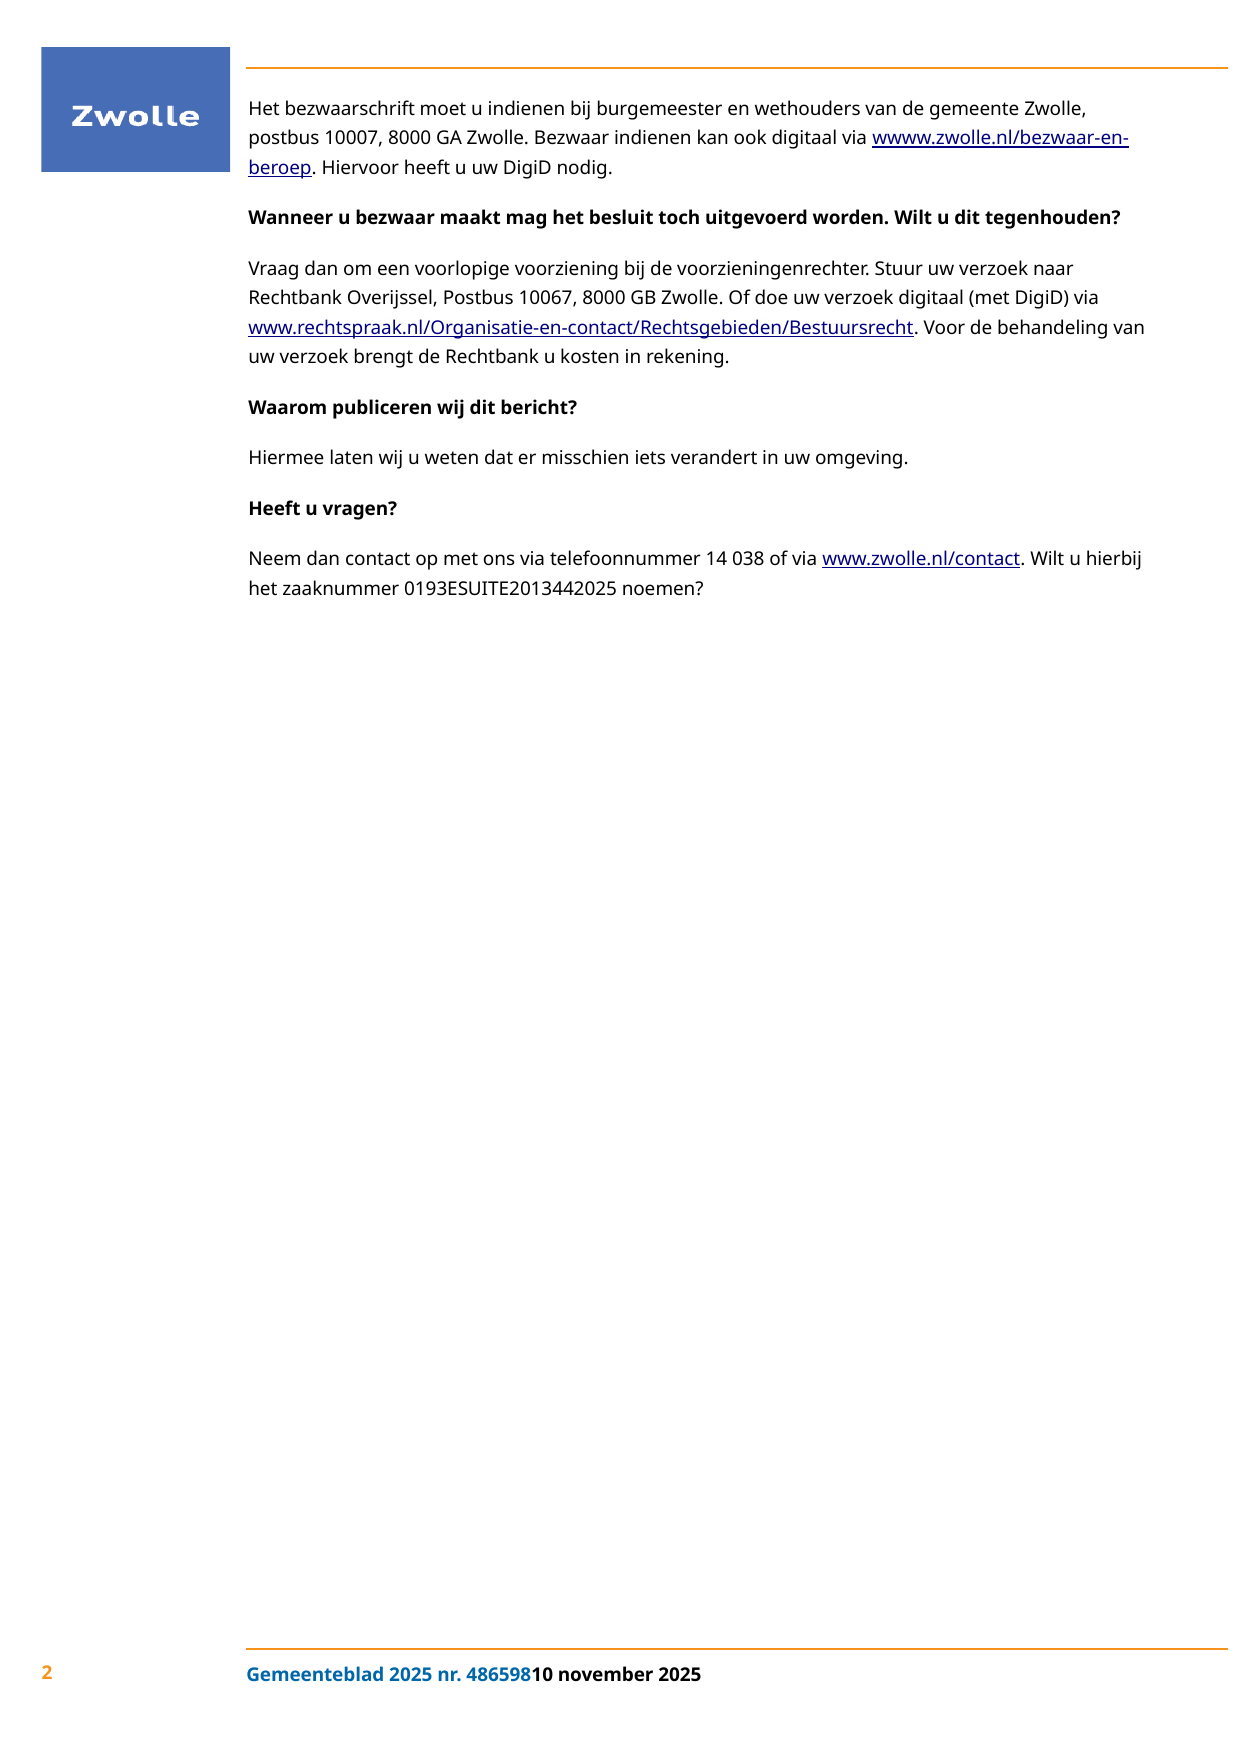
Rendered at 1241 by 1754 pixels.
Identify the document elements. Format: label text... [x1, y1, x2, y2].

text Hiermee laten wij u weten dat er misschien iets verandert in uw omgeving. [248, 444, 1152, 470]
text Wanneer u bezwaar maakt mag het besluit toch uitgevoerd worden. Wilt u dit tegenhouden? [248, 204, 1152, 230]
text Heeft u vragen? [248, 495, 1152, 521]
text Het bezwaarschrift moet u indienen bij burgemeester en wethouders van de gemeente Zwolle, postbus 10007, 8000 GA Zwolle. Bezwaar indienen kan ook digitaal via wwww.zwolle.nl/bezwaar-en-beroep. Hiervoor heeft u uw DigiD nodig. [248, 95, 1152, 180]
text Vraag dan om een voorlopige voorziening bij de voorzieningenrechter. Stuur uw verzoek naar Rechtbank Overijssel, Postbus 10067, 8000 GB Zwolle. Of doe uw verzoek digitaal (met DigiD) via www.rechtspraak.nl/Organisatie-en-contact/Rechtsgebieden/Bestuursrecht. Voor de behandeling van uw verzoek brengt de Rechtbank u kosten in rekening. [248, 255, 1152, 369]
text Neem dan contact op met ons via telefoonnummer 14 038 of via www.zwolle.nl/contact. Wilt u hierbij het zaaknummer 0193ESUITE2013442025 noemen? [248, 545, 1152, 601]
picture [41, 47, 231, 172]
text Waarom publiceren wij dit bericht? [248, 394, 1152, 420]
